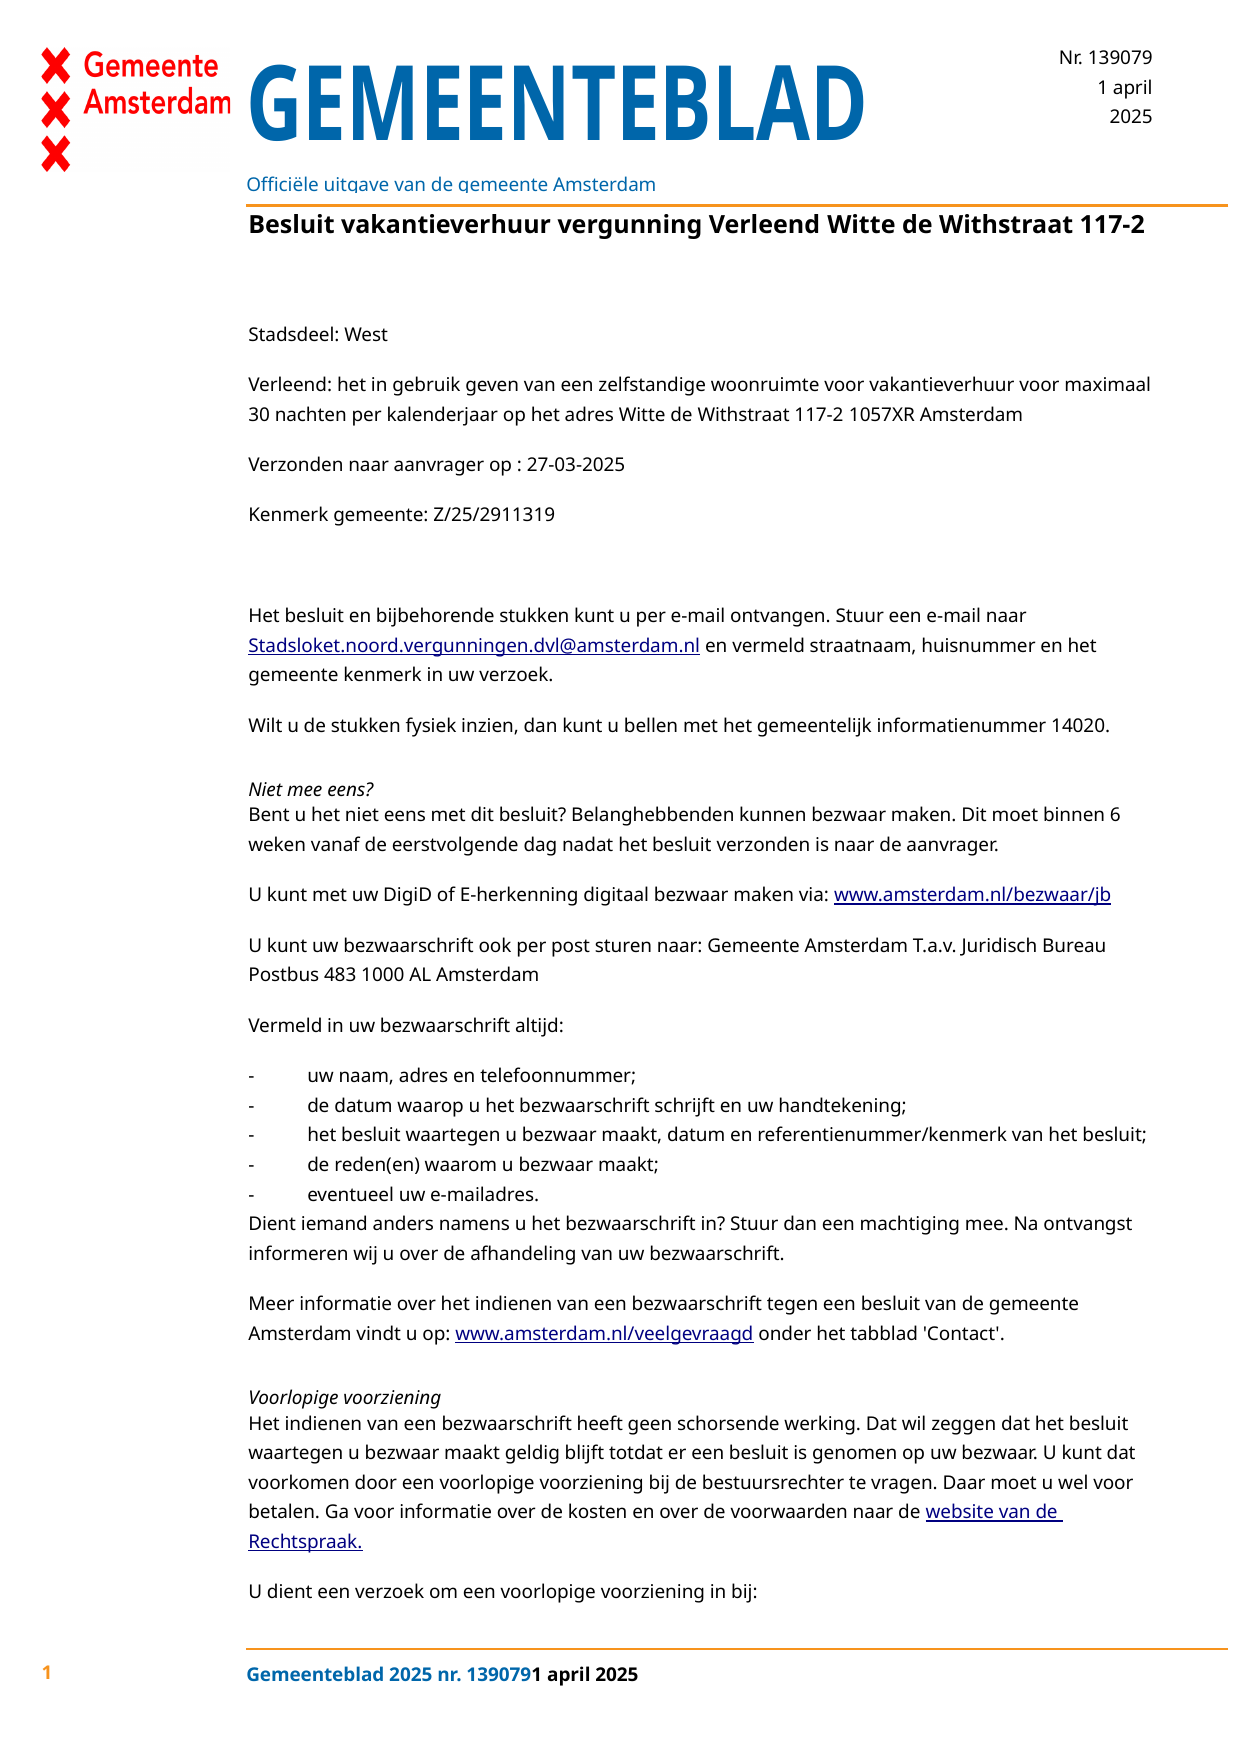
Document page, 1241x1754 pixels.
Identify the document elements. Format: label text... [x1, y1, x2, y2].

text Besluit vakantieverhuur vergunning Verleend Witte de Withstraat 117-2 [248, 207, 1152, 241]
text Meer informatie over het indienen van een bezwaarschrift tegen een besluit van de gemeente Amsterdam vindt u op: www.amsterdam.nl/veelgevraagd onder het tabblad 'Contact'. [248, 1290, 1152, 1346]
text Vermeld in uw bezwaarschrift altijd: [248, 1012, 1152, 1038]
list de reden(en) waarom u bezwaar maakt; [248, 1151, 1152, 1177]
list de datum waarop u het bezwaarschrift schrijft en uw handtekening; [248, 1092, 1152, 1118]
text Het besluit en bijbehorende stukken kunt u per e-mail ontvangen. Stuur een e-mail naar Stadsloket.noord.vergunningen.dvl@amsterdam.nl en vermeld straatnaam, huisnummer en het gemeente kenmerk in uw verzoek. [248, 602, 1152, 687]
list eventueel uw e-mailadres. [248, 1181, 1152, 1207]
text Wilt u de stukken fysiek inzien, dan kunt u bellen met het gemeentelijk informatienummer 14020. [248, 712, 1152, 738]
text Bent u het niet eens met dit besluit? Belanghebbenden kunnen bezwaar maken. Dit moet binnen 6 weken vanaf de eerstvolgende dag nadat het besluit verzonden is naar de aanvrager. [248, 802, 1152, 857]
list uw naam, adres en telefoonnummer; [248, 1062, 1152, 1088]
text Stadsdeel: West [248, 321, 1152, 346]
text Dient iemand anders namens u het bezwaarschrift in? Stuur dan een machtiging mee. Na ontvangst informeren wij u over de afhandeling van uw bezwaarschrift. [248, 1210, 1152, 1266]
text U kunt met uw DigiD of E-herkenning digitaal bezwaar maken via: www.amsterdam.nl/bezwaar/jb [248, 882, 1152, 907]
text Kenmerk gemeente: Z/25/2911319 [248, 502, 1152, 527]
list het besluit waartegen u bezwaar maakt, datum en referentienummer/kenmerk van het besluit; [248, 1122, 1152, 1147]
text U dient een verzoek om een voorlopige voorziening in bij: [248, 1578, 1152, 1604]
text Verleend: het in gebruik geven van een zelfstandige woonruimte voor vakantieverhuur voor maximaal 30 nachten per kalenderjaar op het adres Witte de Withstraat 117-2 1057XR Amsterdam [248, 371, 1152, 426]
picture [41, 47, 231, 172]
text U kunt uw bezwaarschrift ook per post sturen naar: Gemeente Amsterdam T.a.v. Juridisch Bureau Postbus 483 1000 AL Amsterdam [248, 932, 1152, 987]
text Het indienen van een bezwaarschrift heeft geen schorsende werking. Dat wil zeggen dat het besluit waartegen u bezwaar maakt geldig blijft totdat er een besluit is genomen op uw bezwaar. U kunt dat voorkomen door een voorlopige voorziening bij de bestuursrechter te vragen. Daar moet u wel voor betalen. Ga voor informatie over de kosten en over de voorwaarden naar de website van de Rechtspraak. [248, 1410, 1152, 1554]
text Verzonden naar aanvrager op : 27-03-2025 [248, 451, 1152, 477]
text Niet mee eens? [248, 776, 1152, 802]
text Voorlopige voorziening [248, 1384, 1152, 1410]
